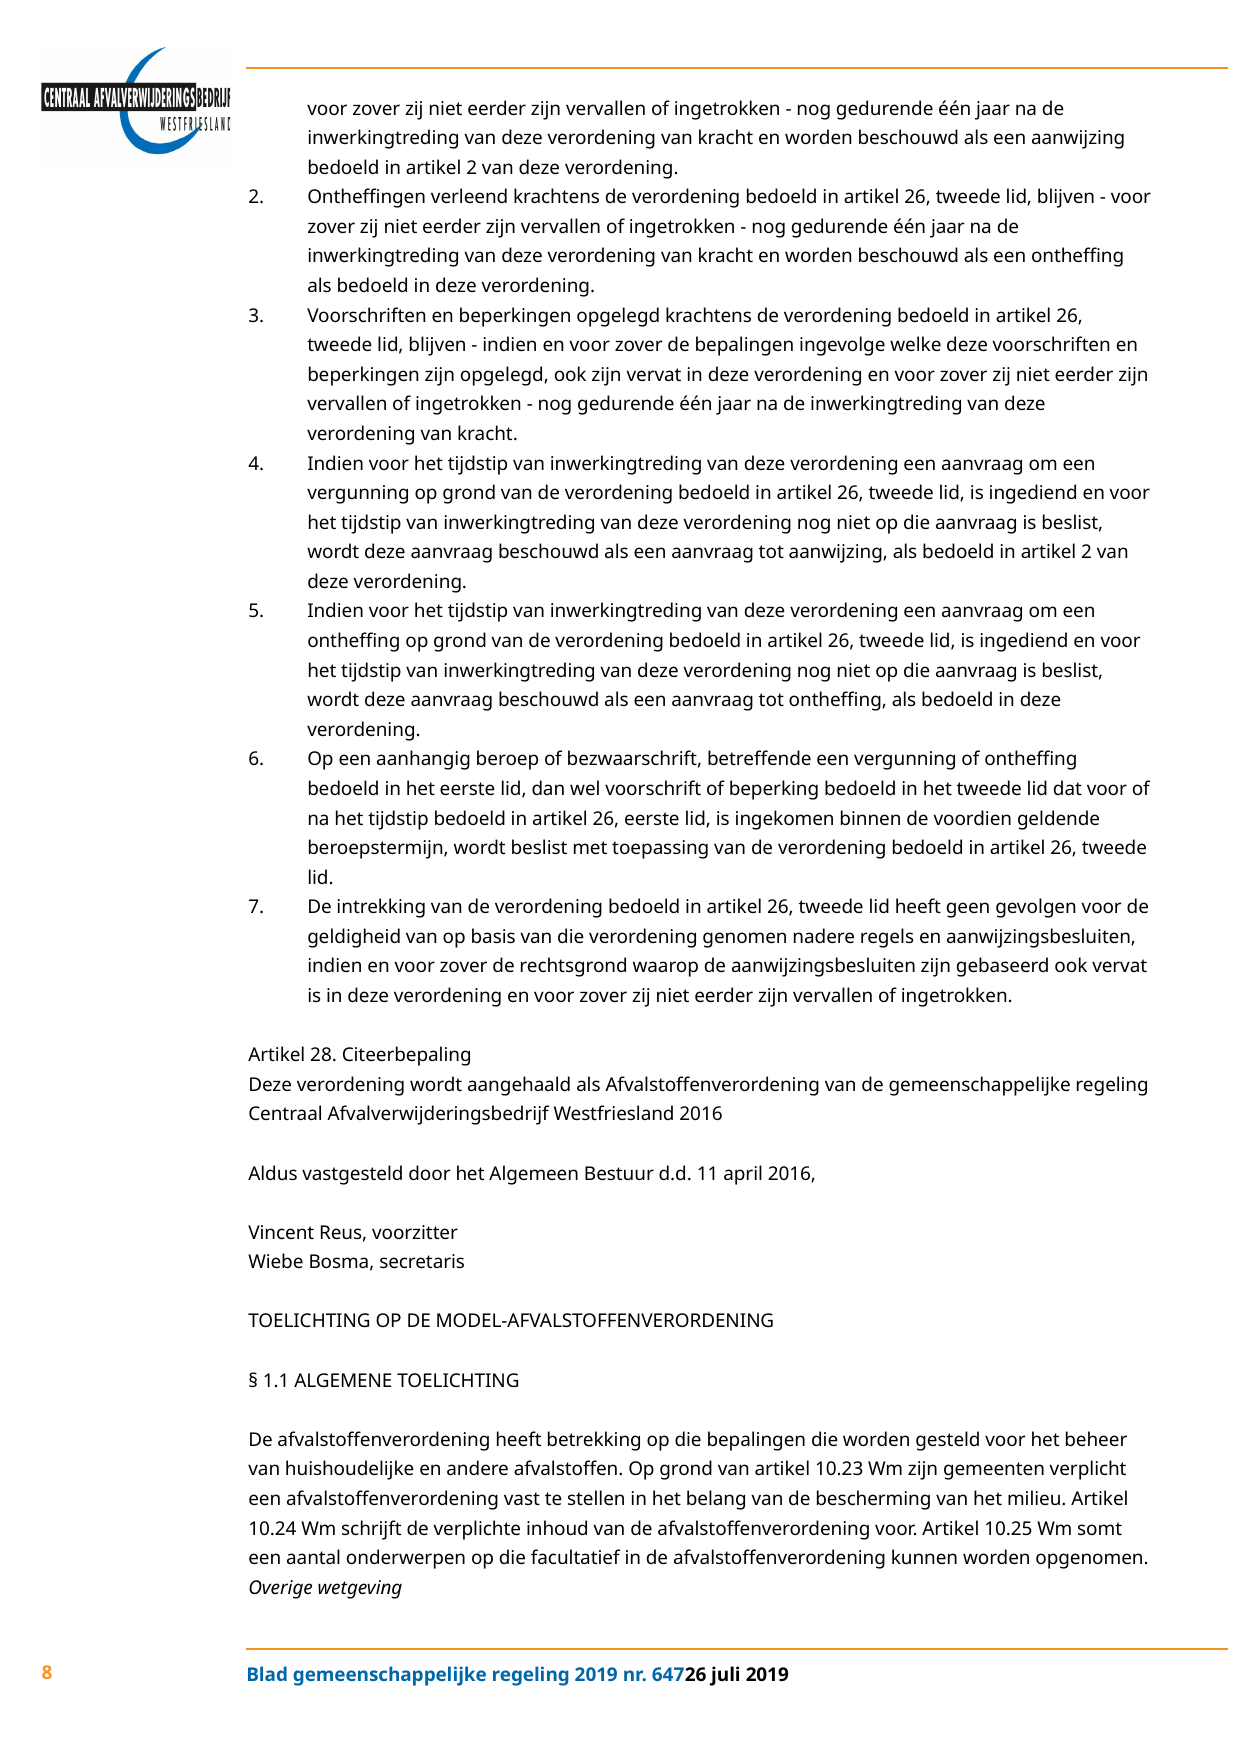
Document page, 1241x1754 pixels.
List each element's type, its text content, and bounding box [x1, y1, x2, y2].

list - voor zover zij niet eerder zijn vervallen of ingetrokken - nog gedurende één jaar na de inwerkingtreding van deze verordening van kracht en worden beschouwd als een aanwijzing bedoeld in artikel 2 van deze verordening. [248, 95, 1152, 180]
list Op een aanhangig beroep of bezwaarschrift, betreffende een vergunning of ontheffing bedoeld in het eerste lid, dan wel voorschrift of beperking bedoeld in het tweede lid dat voor of na het tijdstip bedoeld in artikel 26, eerste lid, is ingekomen binnen de voordien geldende beroepstermijn, wordt beslist met toepassing van de verordening bedoeld in artikel 26, tweede lid. [248, 746, 1152, 890]
text Vincent Reus, voorzitter [248, 1219, 1152, 1245]
text Artikel 28. Citeerbepaling [248, 1041, 1152, 1067]
text Deze verordening wordt aangehaald als Afvalstoffenverordening van de gemeenschappelijke regeling Centraal Afvalverwijderingsbedrijf Westfriesland 2016 [248, 1071, 1152, 1126]
text De afvalstoffenverordening heeft betrekking op die bepalingen die worden gesteld voor het beheer van huishoudelijke en andere afvalstoffen. Op grond van artikel 10.23 Wm zijn gemeenten verplicht een afvalstoffenverordening vast te stellen in het belang van de bescherming van het milieu. Artikel 10.24 Wm schrijft de verplichte inhoud van de afvalstoffenverordening voor. Artikel 10.25 Wm somt een aantal onderwerpen op die facultatief in de afvalstoffenverordening kunnen worden opgenomen. [248, 1426, 1152, 1570]
text Overige wetgeving [248, 1574, 1152, 1600]
text TOELICHTING OP DE MODEL-AFVALSTOFFENVERORDENING [248, 1308, 1152, 1333]
text Aldus vastgesteld door het Algemeen Bestuur d.d. 11 april 2016, [248, 1160, 1152, 1186]
text Wiebe Bosma, secretaris [248, 1248, 1152, 1274]
list Indien voor het tijdstip van inwerkingtreding van deze verordening een aanvraag om een vergunning op grond van de verordening bedoeld in artikel 26, tweede lid, is ingediend en voor het tijdstip van inwerkingtreding van deze verordening nog niet op die aanvraag is beslist, wordt deze aanvraag beschouwd als een aanvraag tot aanwijzing, als bedoeld in artikel 2 van deze verordening. [248, 450, 1152, 594]
list De intrekking van de verordening bedoeld in artikel 26, tweede lid heeft geen gevolgen voor de geldigheid van op basis van die verordening genomen nadere regels en aanwijzingsbesluiten, indien en voor zover de rechtsgrond waarop de aanwijzingsbesluiten zijn gebaseerd ook vervat is in deze verordening en voor zover zij niet eerder zijn vervallen of ingetrokken. [248, 893, 1152, 1008]
list Voorschriften en beperkingen opgelegd krachtens de verordening bedoeld in artikel 26, tweede lid, blijven - indien en voor zover de bepalingen ingevolge welke deze voorschriften en beperkingen zijn opgelegd, ook zijn vervat in deze verordening en voor zover zij niet eerder zijn vervallen of ingetrokken - nog gedurende één jaar na de inwerkingtreding van deze verordening van kracht. [248, 302, 1152, 446]
picture [41, 47, 231, 172]
list Indien voor het tijdstip van inwerkingtreding van deze verordening een aanvraag om een ontheffing op grond van de verordening bedoeld in artikel 26, tweede lid, is ingediend en voor het tijdstip van inwerkingtreding van deze verordening nog niet op die aanvraag is beslist, wordt deze aanvraag beschouwd als een aanvraag tot ontheffing, als bedoeld in deze verordening. [248, 598, 1152, 742]
text § 1.1 ALGEMENE TOELICHTING [248, 1367, 1152, 1393]
list Ontheffingen verleend krachtens de verordening bedoeld in artikel 26, tweede lid, blijven - voor zover zij niet eerder zijn vervallen of ingetrokken - nog gedurende één jaar na de inwerkingtreding van deze verordening van kracht en worden beschouwd als een ontheffing als bedoeld in deze verordening. [248, 183, 1152, 298]
